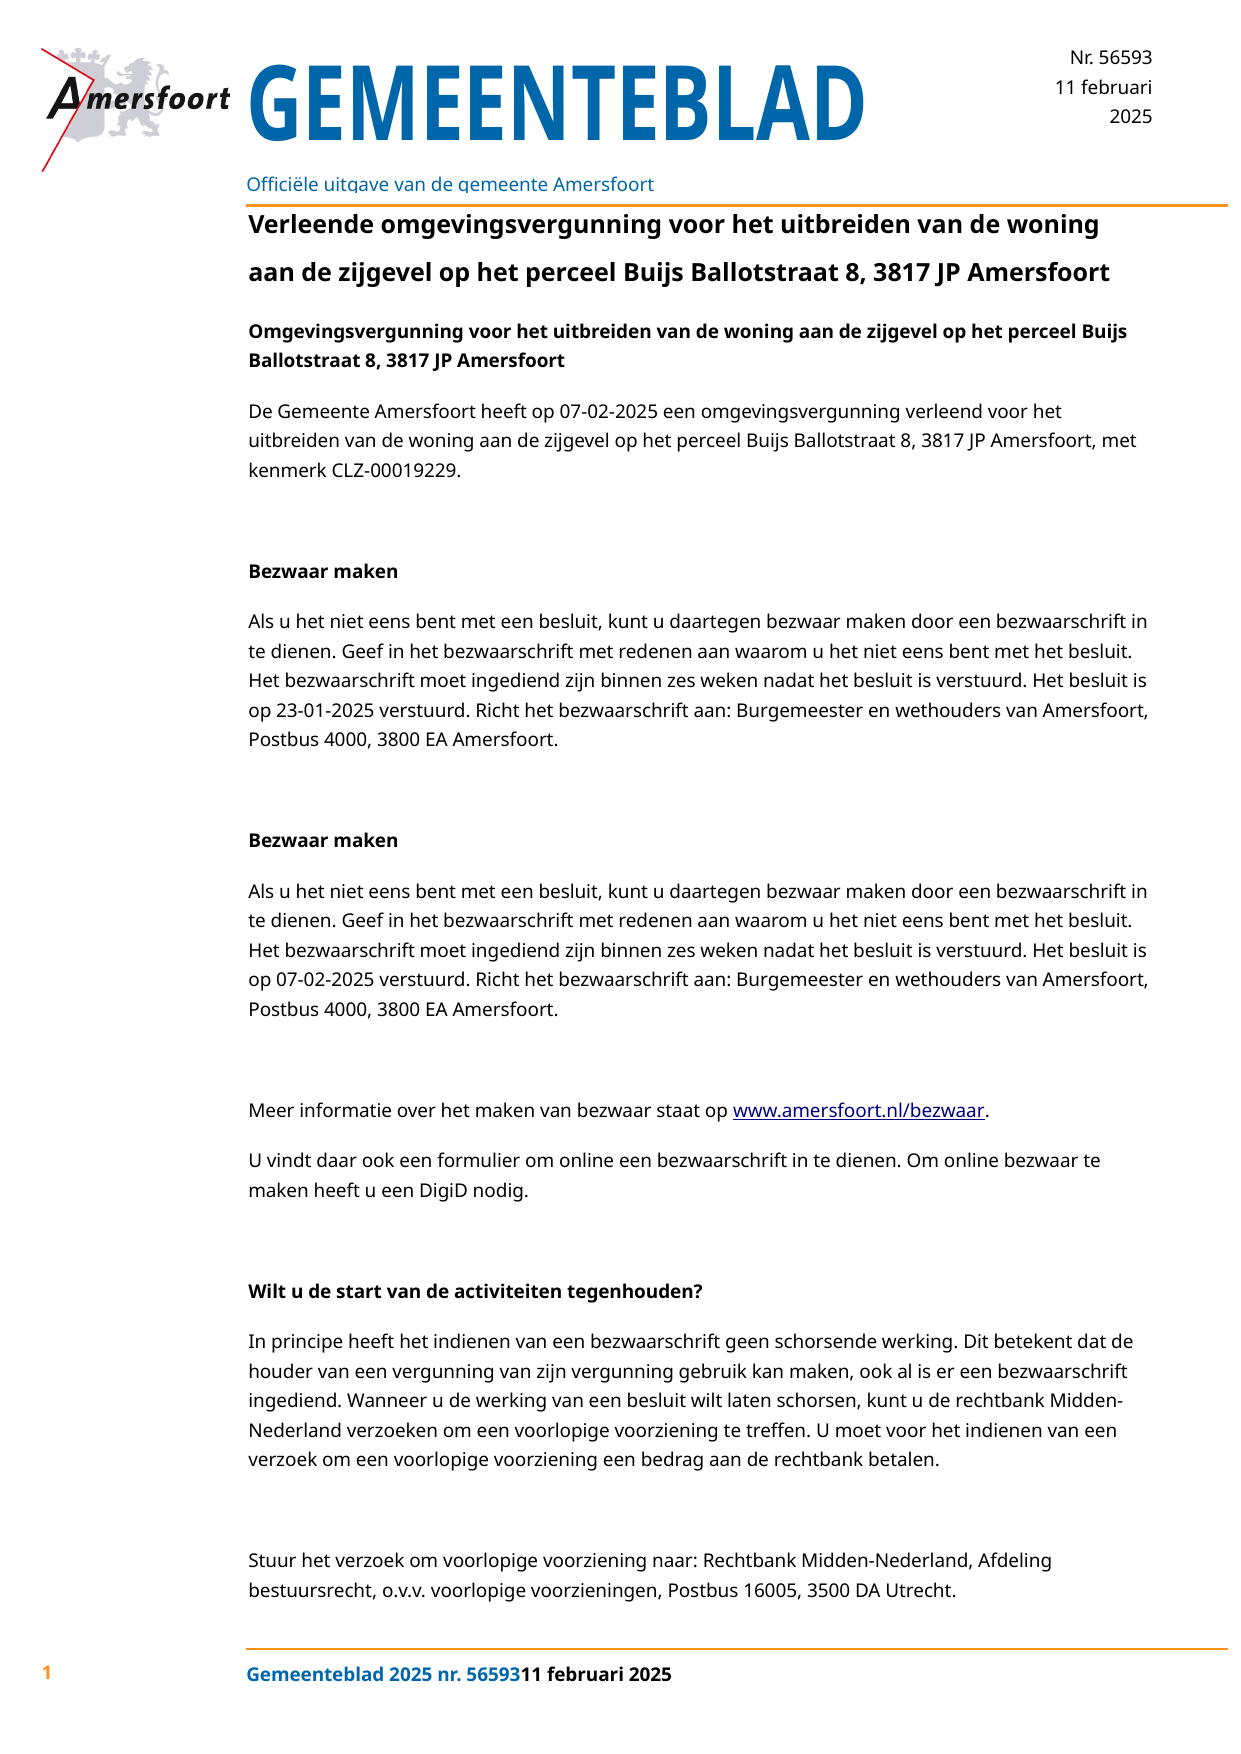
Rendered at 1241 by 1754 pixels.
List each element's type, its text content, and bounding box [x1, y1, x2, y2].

picture [41, 47, 231, 172]
text Als u het niet eens bent met een besluit, kunt u daartegen bezwaar maken door een bezwaarschrift in te dienen. Geef in het bezwaarschrift met redenen aan waarom u het niet eens bent met het besluit. Het bezwaarschrift moet ingediend zijn binnen zes weken nadat het besluit is verstuurd. Het besluit is op 23-01-2025 verstuurd. Richt het bezwaarschrift aan: Burgemeester en wethouders van Amersfoort, Postbus 4000, 3800 EA Amersfoort. [248, 608, 1152, 752]
text Verleende omgevingsvergunning voor het uitbreiden van de woning aan de zijgevel op het perceel Buijs Ballotstraat 8, 3817 JP Amersfoort [248, 207, 1152, 288]
text Bezwaar maken [248, 558, 1152, 584]
text Wilt u de start van de activiteiten tegenhouden? [248, 1278, 1152, 1304]
text U vindt daar ook een formulier om online een bezwaarschrift in te dienen. Om online bezwaar te maken heeft u een DigiD nodig. [248, 1147, 1152, 1203]
text Bezwaar maken [248, 827, 1152, 853]
text Als u het niet eens bent met een besluit, kunt u daartegen bezwaar maken door een bezwaarschrift in te dienen. Geef in het bezwaarschrift met redenen aan waarom u het niet eens bent met het besluit. Het bezwaarschrift moet ingediend zijn binnen zes weken nadat het besluit is verstuurd. Het besluit is op 07-02-2025 verstuurd. Richt het bezwaarschrift aan: Burgemeester en wethouders van Amersfoort, Postbus 4000, 3800 EA Amersfoort. [248, 878, 1152, 1022]
text Meer informatie over het maken van bezwaar staat op www.amersfoort.nl/bezwaar. [248, 1097, 1152, 1123]
text Stuur het verzoek om voorlopige voorziening naar: Rechtbank Midden-Nederland, Afdeling bestuursrecht, o.v.v. voorlopige voorzieningen, Postbus 16005, 3500 DA Utrecht. [248, 1547, 1152, 1603]
text Omgevingsvergunning voor het uitbreiden van de woning aan de zijgevel op het perceel Buijs Ballotstraat 8, 3817 JP Amersfoort [248, 318, 1152, 373]
text In principe heeft het indienen van een bezwaarschrift geen schorsende werking. Dit betekent dat de houder van een vergunning van zijn vergunning gebruik kan maken, ook al is er een bezwaarschrift ingediend. Wanneer u de werking van een besluit wilt laten schorsen, kunt u de rechtbank Midden-Nederland verzoeken om een voorlopige voorziening te treffen. U moet voor het indienen van een verzoek om een voorlopige voorziening een bedrag aan de rechtbank betalen. [248, 1328, 1152, 1472]
text De Gemeente Amersfoort heeft op 07-02-2025 een omgevingsvergunning verleend voor het uitbreiden van de woning aan de zijgevel op het perceel Buijs Ballotstraat 8, 3817 JP Amersfoort, met kenmerk CLZ-00019229. [248, 398, 1152, 483]
